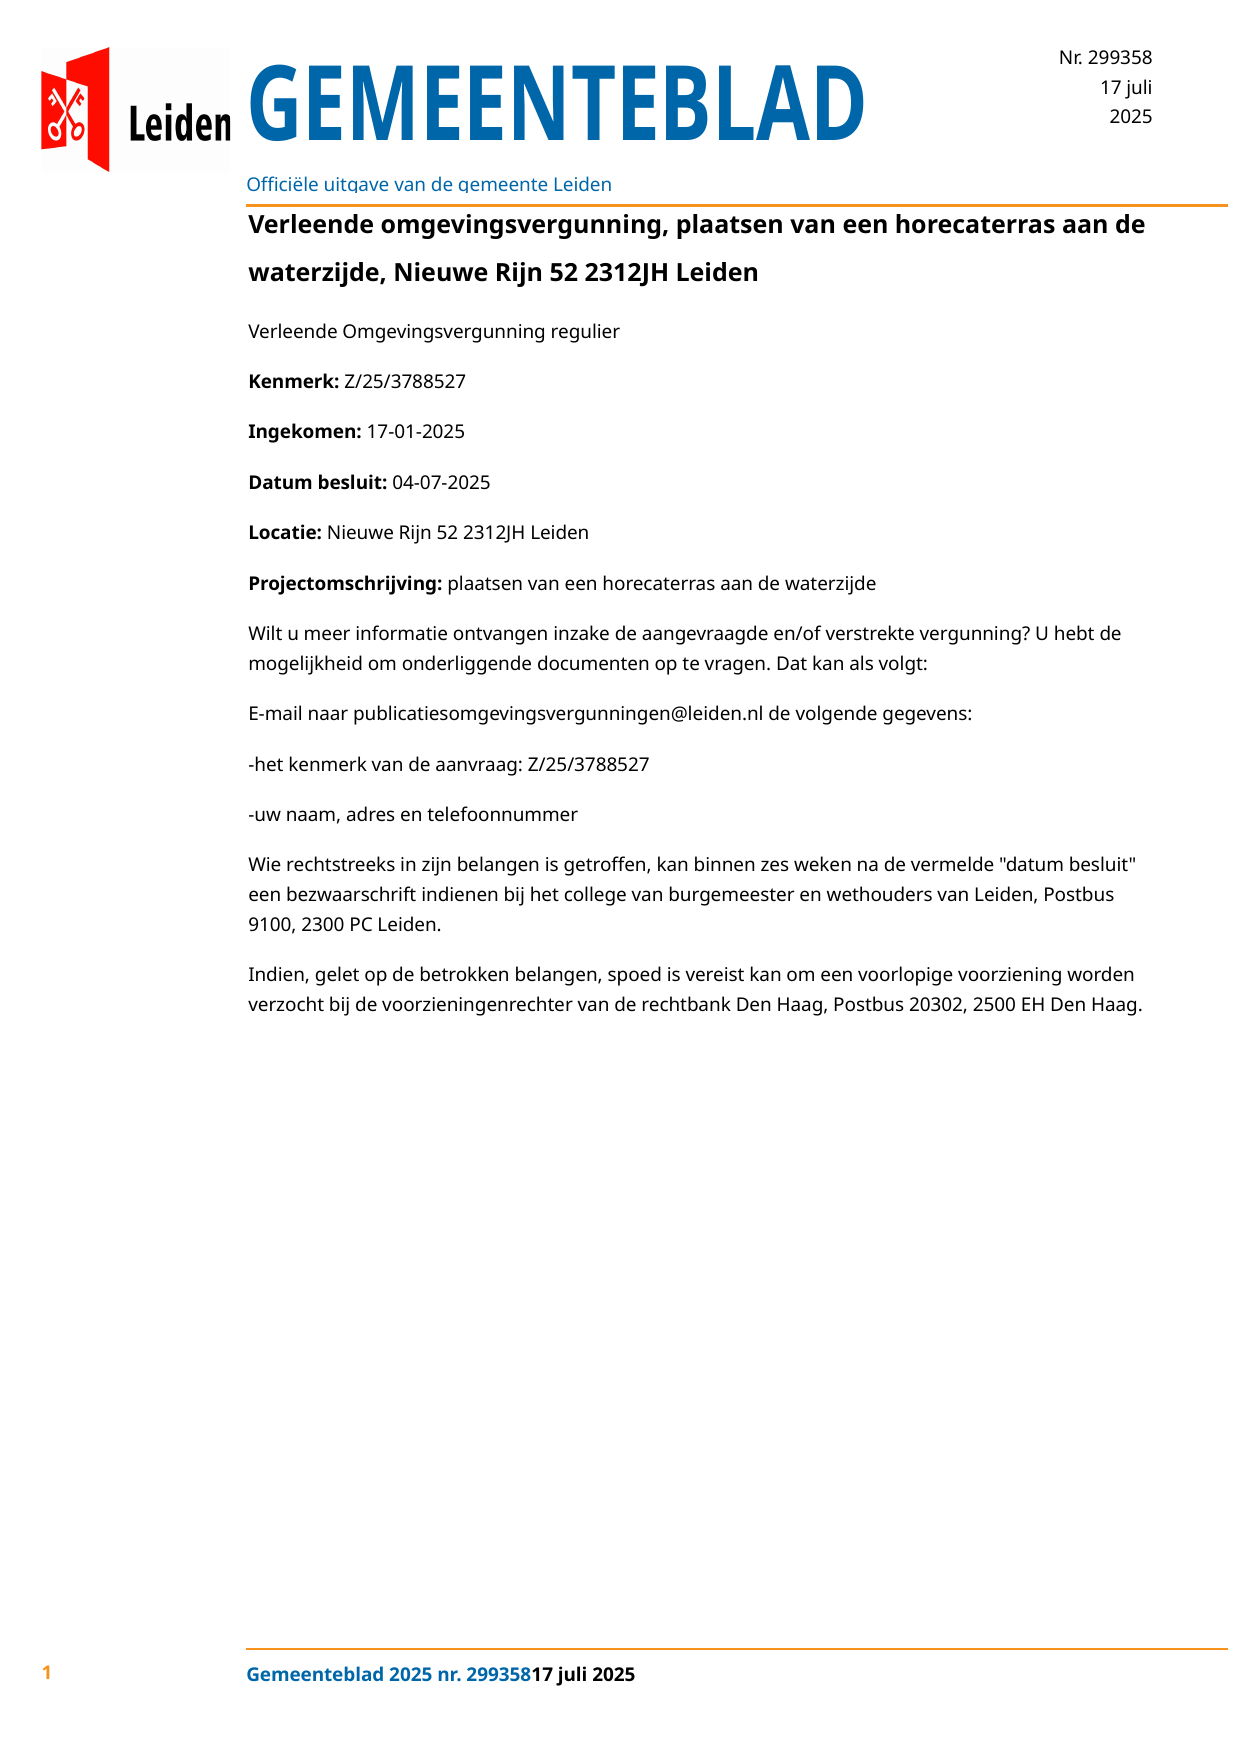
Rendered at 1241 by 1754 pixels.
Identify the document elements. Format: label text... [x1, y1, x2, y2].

text -het kenmerk van de aanvraag: Z/25/3788527 [248, 751, 1152, 777]
text Projectomschrijving: plaatsen van een horecaterras aan de waterzijde [248, 570, 1152, 596]
text -uw naam, adres en telefoonnummer [248, 801, 1152, 827]
text Verleende omgevingsvergunning, plaatsen van een horecaterras aan de waterzijde, Nieuwe Rijn 52 2312JH Leiden [248, 207, 1152, 288]
text E-mail naar publicatiesomgevingsvergunningen@leiden.nl de volgende gegevens: [248, 700, 1152, 726]
text Wilt u meer informatie ontvangen inzake de aangevraagde en/of verstrekte vergunning? U hebt de mogelijkheid om onderliggende documenten op te vragen. Dat kan als volgt: [248, 620, 1152, 676]
text Locatie: Nieuwe Rijn 52 2312JH Leiden [248, 519, 1152, 545]
picture [41, 47, 231, 172]
text Verleende Omgevingsvergunning regulier [248, 318, 1152, 344]
text Datum besluit: 04-07-2025 [248, 469, 1152, 495]
text Indien, gelet op de betrokken belangen, spoed is vereist kan om een voorlopige voorziening worden verzocht bij de voorzieningenrechter van de rechtbank Den Haag, Postbus 20302, 2500 EH Den Haag. [248, 961, 1152, 1017]
text Ingekomen: 17-01-2025 [248, 419, 1152, 444]
text Kenmerk: Z/25/3788527 [248, 368, 1152, 394]
text Wie rechtstreeks in zijn belangen is getroffen, kan binnen zes weken na de vermelde "datum besluit" een bezwaarschrift indienen bij het college van burgemeester en wethouders van Leiden, Postbus 9100, 2300 PC Leiden. [248, 852, 1152, 937]
